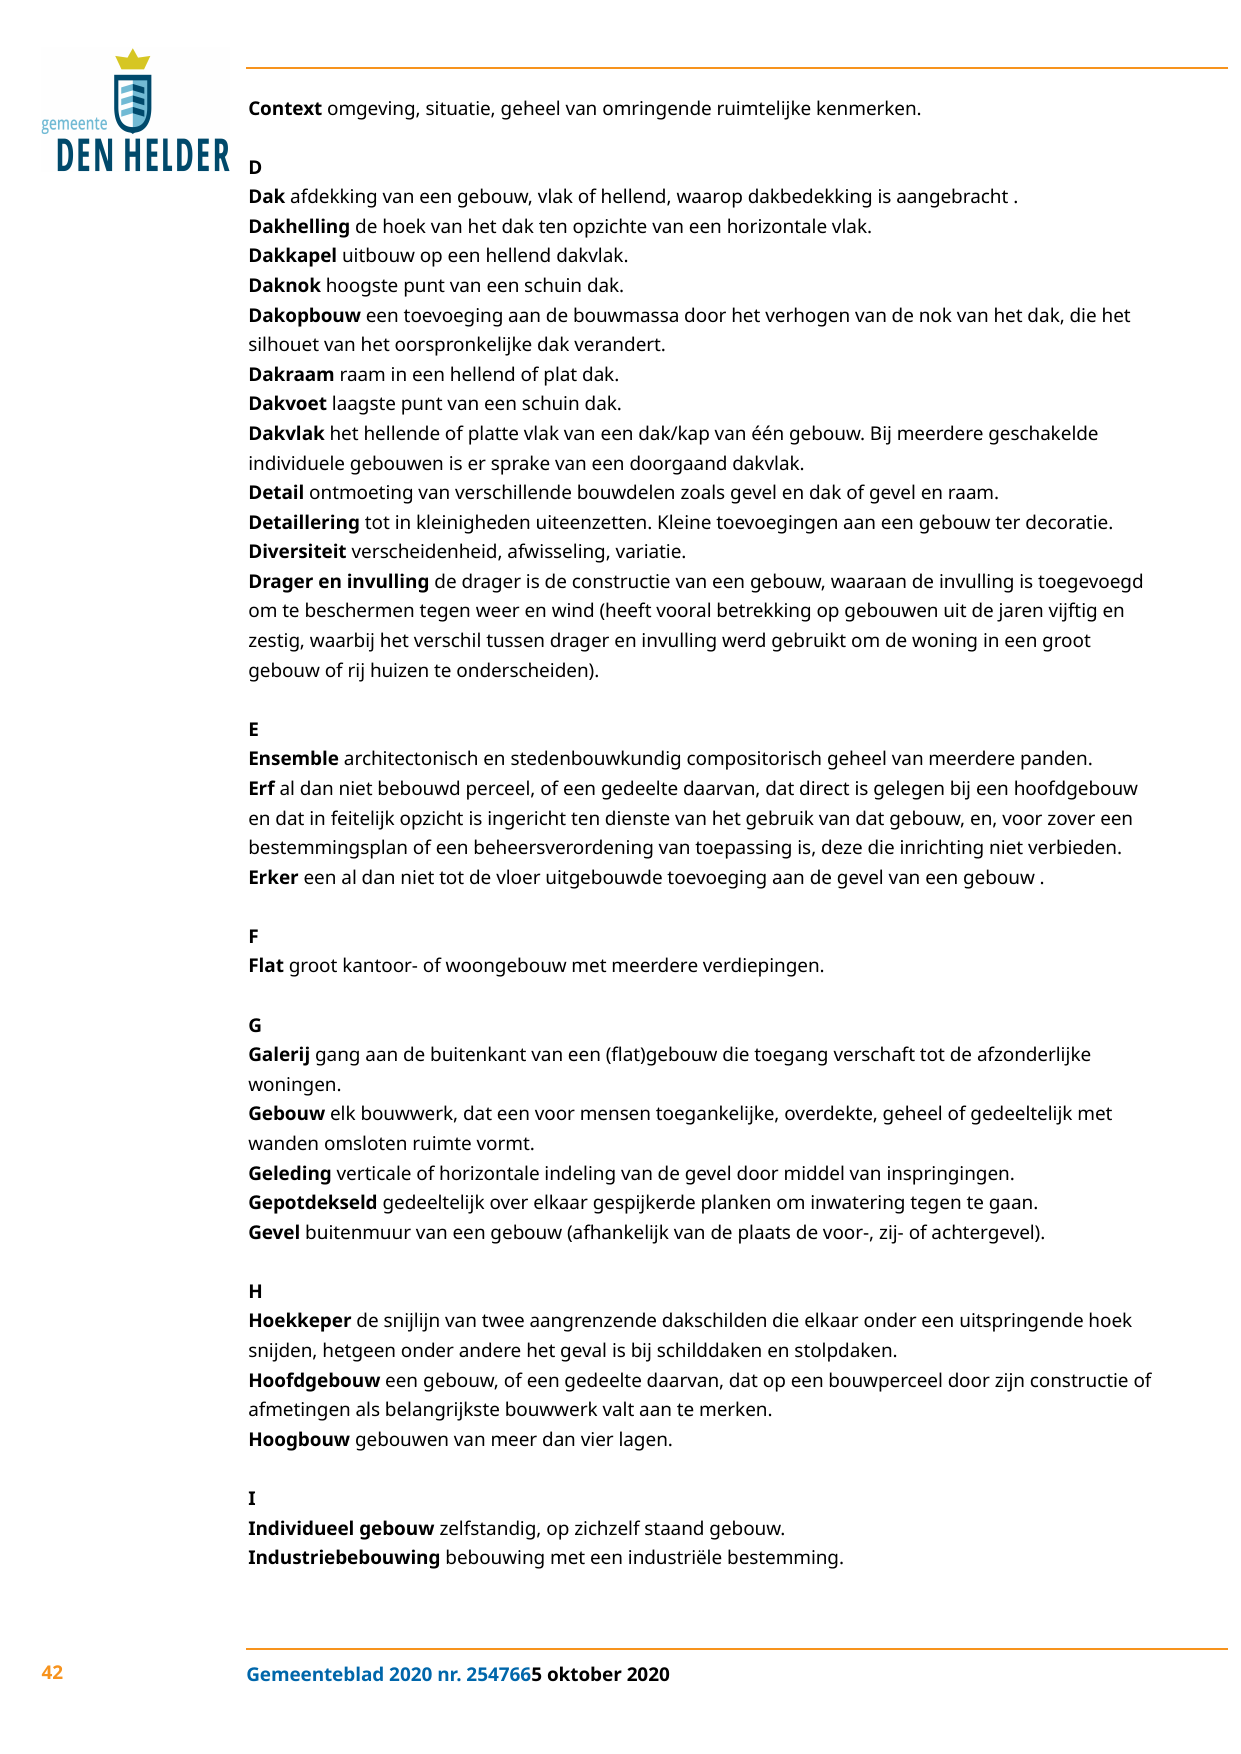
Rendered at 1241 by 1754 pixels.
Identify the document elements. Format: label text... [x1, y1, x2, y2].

text Hoofdgebouw een gebouw, of een gedeelte daarvan, dat op een bouwperceel door zijn constructie of afmetingen als belangrijkste bouwwerk valt aan te merken. [248, 1367, 1152, 1422]
text Gebouw elk bouwwerk, dat een voor mensen toegankelijke, overdekte, geheel of gedeeltelijk met wanden omsloten ruimte vormt. [248, 1101, 1152, 1156]
text Dakraam raam in een hellend of plat dak. [248, 361, 1152, 387]
text Industriebebouwing bebouwing met een industriële bestemming. [248, 1544, 1152, 1570]
picture [182, 144, 187, 165]
picture [41, 47, 231, 172]
text Dakopbouw een toevoeging aan de bouwmassa door het verhogen van de nok van het dak, die het silhouet van het oorspronkelijke dak verandert. [248, 302, 1152, 357]
text Flat groot kantoor- of woongebouw met meerdere verdiepingen. [248, 953, 1152, 978]
text Detail ontmoeting van verschillende bouwdelen zoals gevel en dak of gevel en raam. [248, 479, 1152, 505]
picture [63, 144, 68, 165]
text Individueel gebouw zelfstandig, op zichzelf staand gebouw. [248, 1515, 1152, 1541]
text Dak afdekking van een gebouw, vlak of hellend, waarop dakbedekking is aangebracht . [248, 183, 1152, 209]
picture [220, 160, 224, 172]
text E [248, 716, 1152, 742]
text Hoekkeper de snijlijn van twee aangrenzende dakschilden die elkaar onder een uitspringende hoek snijden, hetgeen onder andere het geval is bij schilddaken en stolpdaken. [248, 1308, 1152, 1363]
text Galerij gang aan de buitenkant van een (flat)gebouw die toegang verschaft tot de afzonderlijke woningen. [248, 1041, 1152, 1097]
picture [130, 157, 135, 172]
text D [248, 154, 1152, 180]
text Daknok hoogste punt van een schuin dak. [248, 272, 1152, 298]
text Hoogbouw gebouwen van meer dan vier lagen. [248, 1426, 1152, 1452]
text Detaillering tot in kleinigheden uiteenzetten. Kleine toevoegingen aan een gebouw ter decoratie. [248, 509, 1152, 535]
text Gevel buitenmuur van een gebouw (afhankelijk van de plaats de voor-, zij- of achtergevel). [248, 1219, 1152, 1245]
text Context omgeving, situatie, geheel van omringende ruimtelijke kenmerken. [248, 95, 1152, 121]
text Ensemble architectonisch en stedenbouwkundig compositorisch geheel van meerdere panden. [248, 746, 1152, 771]
text Geleding verticale of horizontale indeling van de gevel door middel van inspringingen. [248, 1160, 1152, 1186]
text Erker een al dan niet tot de vloer uitgebouwde toevoeging aan de gevel van een gebouw . [248, 864, 1152, 890]
text H [248, 1278, 1152, 1304]
text Dakvoet laagste punt van een schuin dak. [248, 391, 1152, 416]
text Erf al dan niet bebouwd perceel, of een gedeelte daarvan, dat direct is gelegen bij een hoofdgebouw en dat in feitelijk opzicht is ingericht ten dienste van het gebruik van dat gebouw, en, voor zover een bestemmingsplan of een beheersverordening van toepassing is, deze die inrichting niet verbieden. [248, 775, 1152, 860]
text Gepotdekseld gedeeltelijk over elkaar gespijkerde planken om inwatering tegen te gaan. [248, 1189, 1152, 1215]
picture [100, 154, 106, 172]
text G [248, 1012, 1152, 1038]
text Dakvlak het hellende of platte vlak van een dak/kap van één gebouw. Bij meerdere geschakelde individuele gebouwen is er sprake van een doorgaand dakvlak. [248, 420, 1152, 476]
text Drager en invulling de drager is de constructie van een gebouw, waaraan de invulling is toegevoegd om te beschermen tegen weer en wind (heeft vooral betrekking op gebouwen uit de jaren vijftig en zestig, waarbij het verschil tussen drager en invulling werd gebruikt om de woning in een groot gebouw of rij huizen te onderscheiden). [248, 568, 1152, 683]
text Dakhelling de hoek van het dak ten opzichte van een horizontale vlak. [248, 213, 1152, 239]
text Dakkapel uitbouw op een hellend dakvlak. [248, 243, 1152, 268]
text Diversiteit verscheidenheid, afwisseling, variatie. [248, 538, 1152, 564]
text F [248, 923, 1152, 949]
text I [248, 1485, 1152, 1511]
